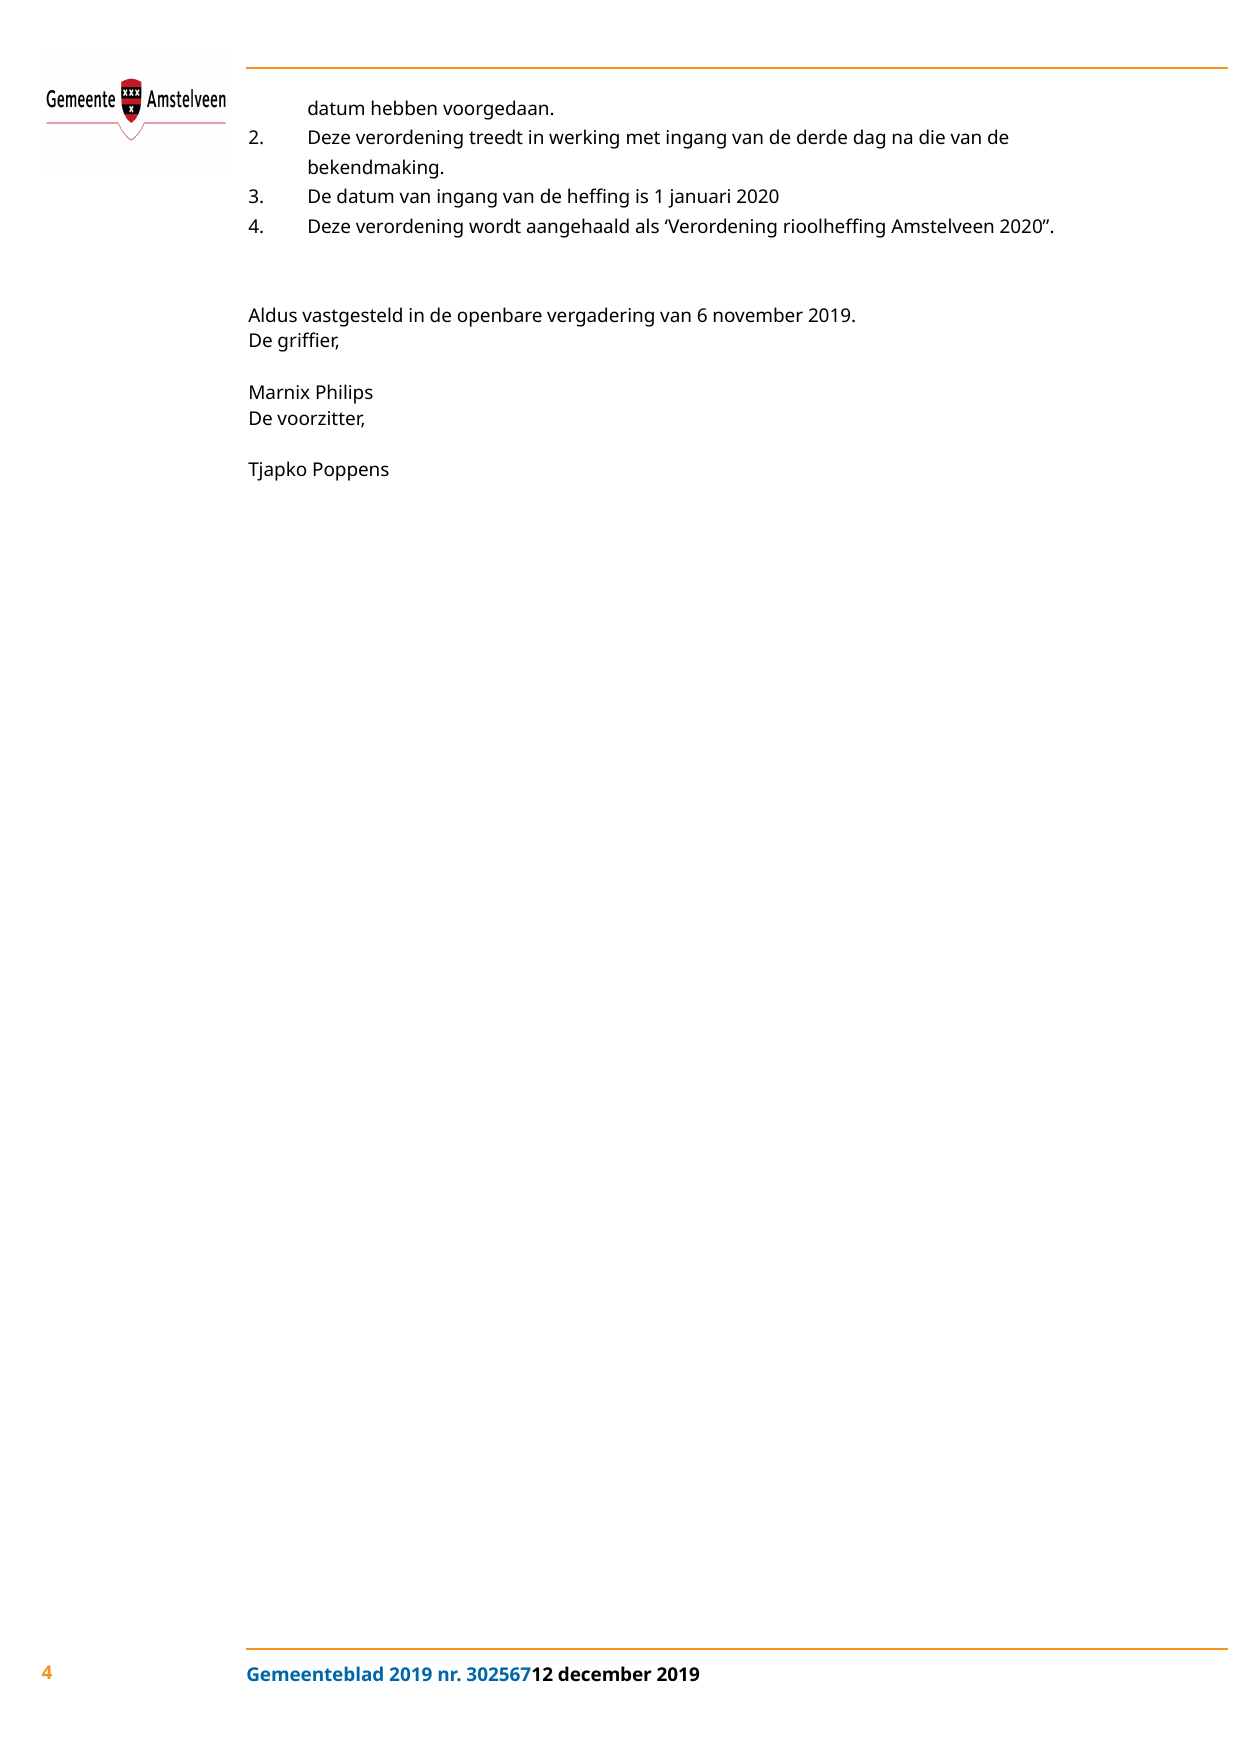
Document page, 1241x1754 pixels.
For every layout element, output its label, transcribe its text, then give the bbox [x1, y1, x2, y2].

list datum hebben voorgedaan. [248, 95, 1152, 121]
text Tjapko Poppens [248, 456, 1152, 482]
text Marnix Philips [248, 379, 1152, 405]
text Aldus vastgesteld in de openbare vergadering van 6 november 2019. [248, 302, 1152, 328]
text De voorzitter, [248, 405, 1152, 431]
picture [41, 47, 231, 172]
list Deze verordening treedt in werking met ingang van de derde dag na die van de bekendmaking. [248, 124, 1152, 180]
text De griffier, [248, 328, 1152, 353]
list De datum van ingang van de heffing is 1 januari 2020 [248, 183, 1152, 209]
list Deze verordening wordt aangehaald als ‘Verordening rioolheffing Amstelveen 2020”. [248, 213, 1152, 239]
